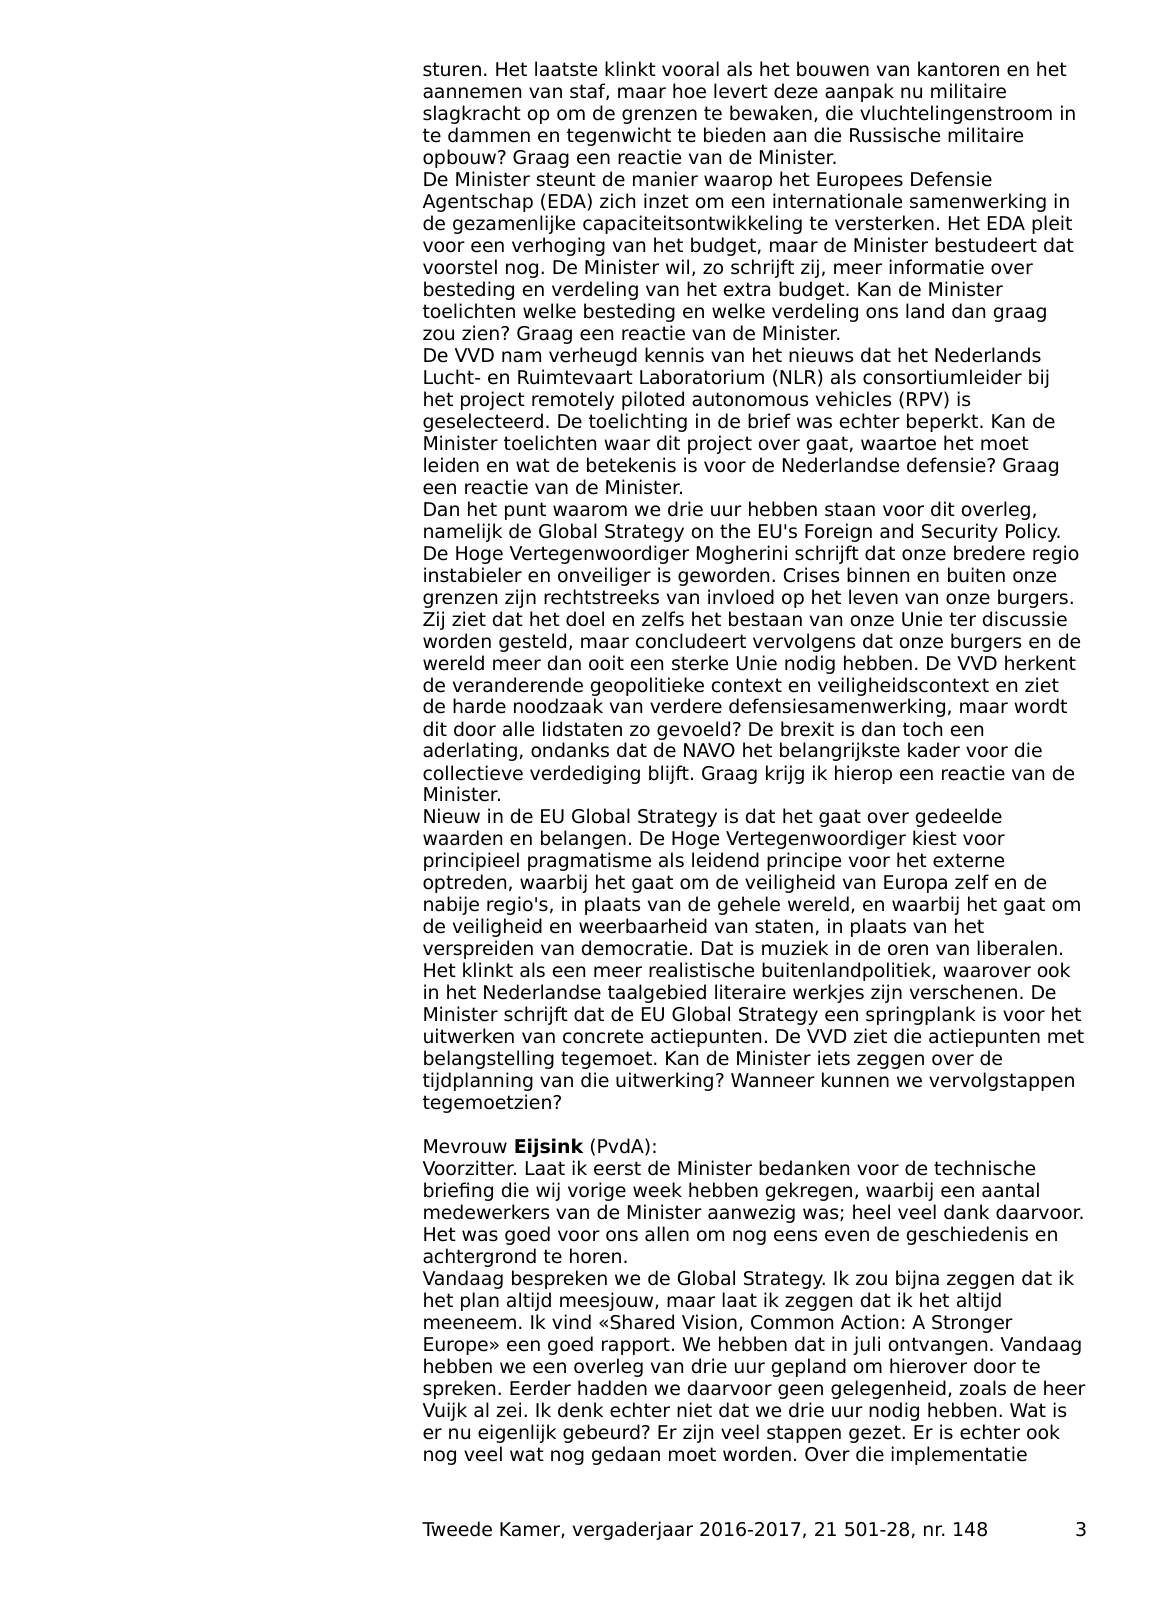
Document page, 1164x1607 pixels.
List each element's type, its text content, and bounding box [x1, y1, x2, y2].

text Mevrouw Eijsink (PvdA): [422, 1136, 1087, 1158]
text De VVD nam verheugd kennis van het nieuws dat het Nederlands Lucht- en Ruimtevaart Laboratorium (NLR) als consortiumleider bij het project remotely piloted autonomous vehicles (RPV) is geselecteerd. De toelichting in de brief was echter beperkt. Kan de Minister toelichten waar dit project over gaat, waartoe het moet leiden en wat de betekenis is voor de Nederlandse defensie? Graag een reactie van de Minister. [422, 345, 1087, 499]
text Nieuw in de EU Global Strategy is dat het gaat over gedeelde waarden en belangen. De Hoge Vertegenwoordiger kiest voor principieel pragmatisme als leidend principe voor het externe optreden, waarbij het gaat om de veiligheid van Europa zelf en de nabije regio's, in plaats van de gehele wereld, en waarbij het gaat om de veiligheid en weerbaarheid van staten, in plaats van het verspreiden van democratie. Dat is muziek in de oren van liberalen. Het klinkt als een meer realistische buitenlandpolitiek, waarover ook in het Nederlandse taalgebied literaire werkjes zijn verschenen. De Minister schrijft dat de EU Global Strategy een springplank is voor het uitwerken van concrete actiepunten. De VVD ziet die actiepunten met belangstelling tegemoet. Kan de Minister iets zeggen over de tijdplanning van die uitwerking? Wanneer kunnen we vervolgstappen tegemoetzien? [422, 806, 1087, 1114]
text Dan het punt waarom we drie uur hebben staan voor dit overleg, namelijk de Global Strategy on the EU's Foreign and Security Policy. De Hoge Vertegenwoordiger Mogherini schrijft dat onze bredere regio instabieler en onveiliger is geworden. Crises binnen en buiten onze grenzen zijn rechtstreeks van invloed op het leven van onze burgers. Zij ziet dat het doel en zelfs het bestaan van onze Unie ter discussie worden gesteld, maar concludeert vervolgens dat onze burgers en de wereld meer dan ooit een sterke Unie nodig hebben. De VVD herkent de veranderende geopolitieke context en veiligheidscontext en ziet de harde noodzaak van verdere defensiesamenwerking, maar wordt dit door alle lidstaten zo gevoeld? De brexit is dan toch een aderlating, ondanks dat de NAVO het belangrijkste kader voor die collectieve verdediging blijft. Graag krijg ik hierop een reactie van de Minister. [422, 499, 1087, 806]
text sturen. Het laatste klinkt vooral als het bouwen van kantoren en het aannemen van staf, maar hoe levert deze aanpak nu militaire slagkracht op om de grenzen te bewaken, die vluchtelingenstroom in te dammen en tegenwicht te bieden aan die Russische militaire opbouw? Graag een reactie van de Minister. [422, 59, 1087, 169]
text Voorzitter. Laat ik eerst de Minister bedanken voor de technische briefing die wij vorige week hebben gekregen, waarbij een aantal medewerkers van de Minister aanwezig was; heel veel dank daarvoor. Het was goed voor ons allen om nog eens even de geschiedenis en achtergrond te horen. [422, 1158, 1087, 1268]
text Vandaag bespreken we de Global Strategy. Ik zou bijna zeggen dat ik het plan altijd meesjouw, maar laat ik zeggen dat ik het altijd meeneem. Ik vind «Shared Vision, Common Action: A Stronger Europe» een goed rapport. We hebben dat in juli ontvangen. Vandaag hebben we een overleg van drie uur gepland om hierover door te spreken. Eerder hadden we daarvoor geen gelegenheid, zoals de heer Vuijk al zei. Ik denk echter niet dat we drie uur nodig hebben. Wat is er nu eigenlijk gebeurd? Er zijn veel stappen gezet. Er is echter ook nog veel wat nog gedaan moet worden. Over die implementatie [422, 1268, 1087, 1466]
text De Minister steunt de manier waarop het Europees Defensie Agentschap (EDA) zich inzet om een internationale samenwerking in de gezamenlijke capaciteitsontwikkeling te versterken. Het EDA pleit voor een verhoging van het budget, maar de Minister bestudeert dat voorstel nog. De Minister wil, zo schrijft zij, meer informatie over besteding en verdeling van het extra budget. Kan de Minister toelichten welke besteding en welke verdeling ons land dan graag zou zien? Graag een reactie van de Minister. [422, 169, 1087, 345]
